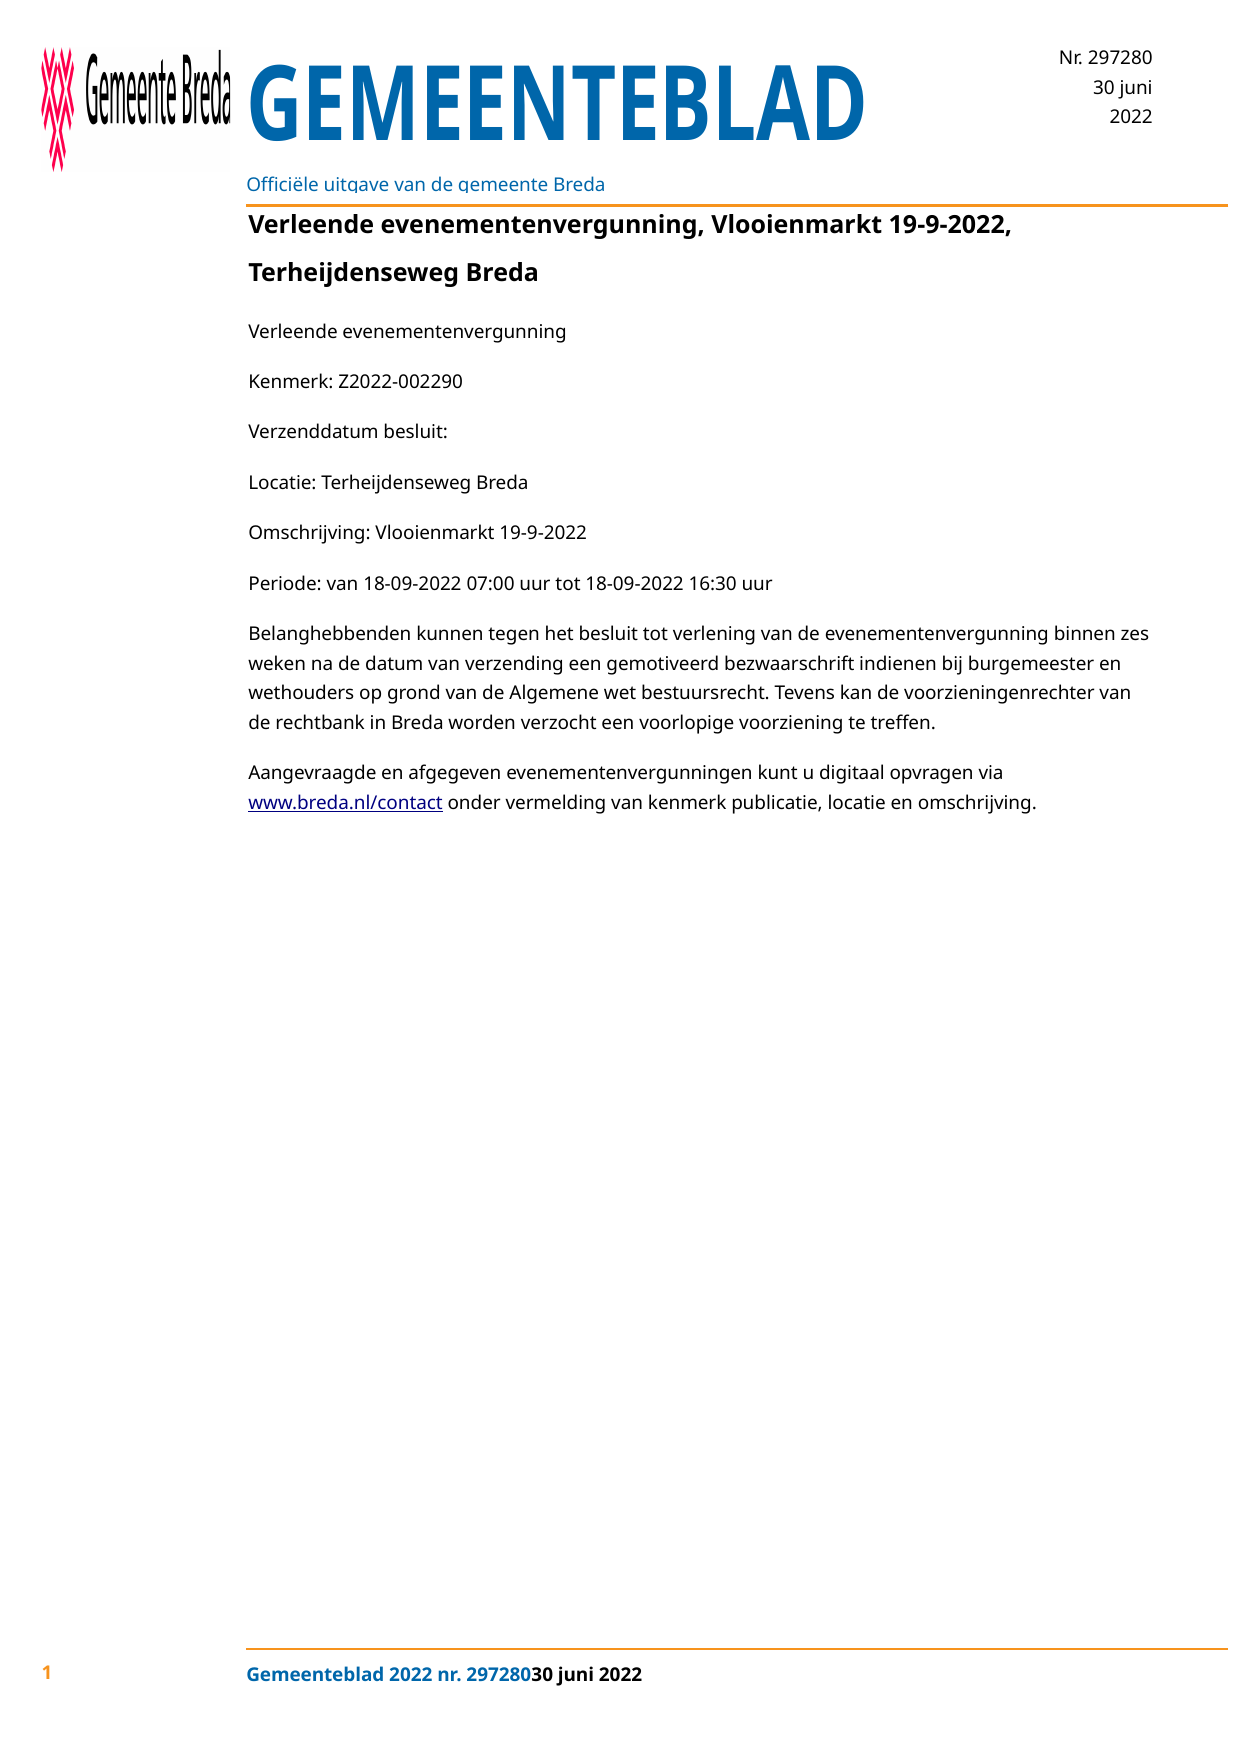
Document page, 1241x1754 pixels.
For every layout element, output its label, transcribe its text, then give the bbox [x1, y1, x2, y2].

text Aangevraagde en afgegeven evenementenvergunningen kunt u digitaal opvragen via www.breda.nl/contact onder vermelding van kenmerk publicatie, locatie en omschrijving. [248, 759, 1152, 815]
text Verleende evenementenvergunning, Vlooienmarkt 19-9-2022, Terheijdenseweg Breda [248, 207, 1152, 288]
text Verzenddatum besluit: [248, 419, 1152, 444]
picture [41, 47, 231, 172]
text Verleende evenementenvergunning [248, 318, 1152, 344]
text Kenmerk: Z2022-002290 [248, 368, 1152, 394]
text Periode: van 18-09-2022 07:00 uur tot 18-09-2022 16:30 uur [248, 570, 1152, 596]
text Belanghebbenden kunnen tegen het besluit tot verlening van de evenementenvergunning binnen zes weken na de datum van verzending een gemotiveerd bezwaarschrift indienen bij burgemeester en wethouders op grond van de Algemene wet bestuursrecht. Tevens kan de voorzieningenrechter van de rechtbank in Breda worden verzocht een voorlopige voorziening te treffen. [248, 620, 1152, 735]
text Omschrijving: Vlooienmarkt 19-9-2022 [248, 519, 1152, 545]
text Locatie: Terheijdenseweg Breda [248, 469, 1152, 495]
